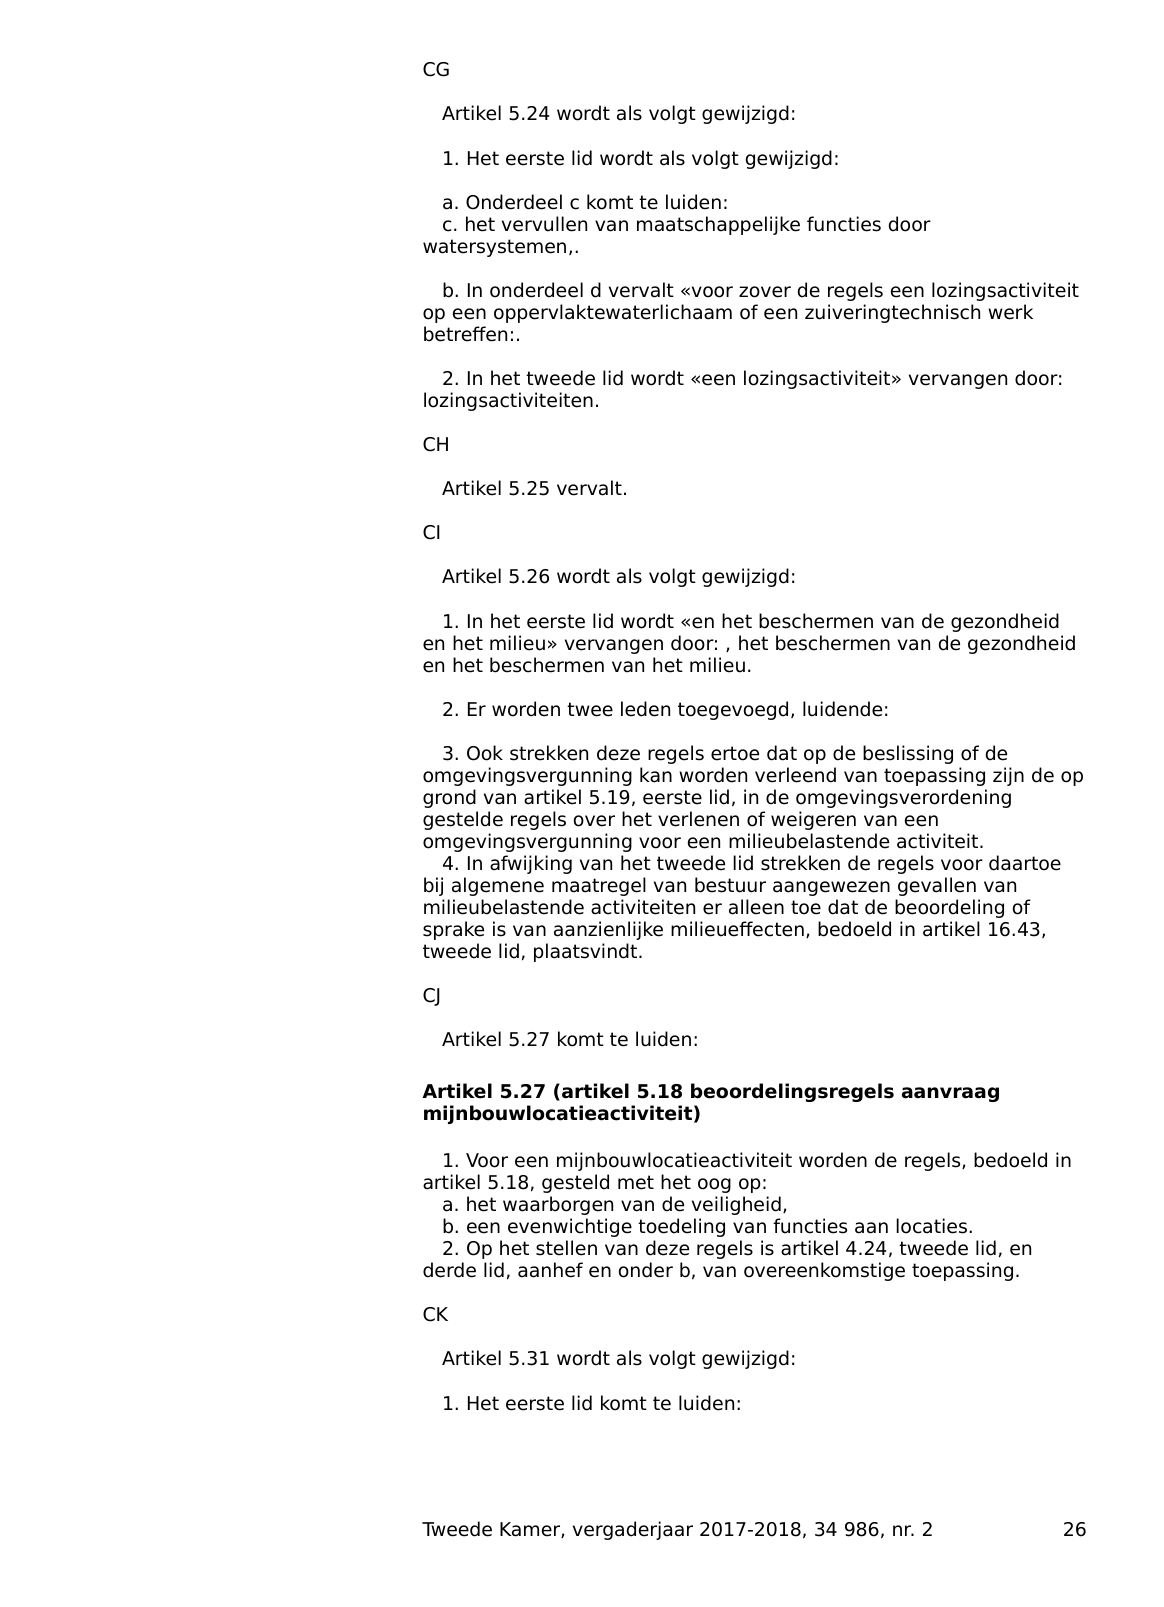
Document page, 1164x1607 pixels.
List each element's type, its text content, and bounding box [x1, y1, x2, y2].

text 2. Op het stellen van deze regels is artikel 4.24, tweede lid, en derde lid, aanhef en onder b, van overeenkomstige toepassing. [422, 1238, 1087, 1282]
text b. In onderdeel d vervalt «voor zover de regels een lozingsactiviteit op een oppervlaktewaterlichaam of een zuiveringtechnisch werk betreffen:. [422, 280, 1087, 346]
text 4. In afwijking van het tweede lid strekken de regels voor daartoe bij algemene maatregel van bestuur aangewezen gevallen van milieubelastende activiteiten er alleen toe dat de beoordeling of sprake is van aanzienlijke milieueffecten, bedoeld in artikel 16.43, tweede lid, plaatsvindt. [422, 853, 1087, 963]
subtitle Artikel 5.27 (artikel 5.18 beoordelingsregels aanvraag mijnbouwlocatieactiviteit) [422, 1081, 1087, 1125]
text 3. Ook strekken deze regels ertoe dat op de beslissing of de omgevingsvergunning kan worden verleend van toepassing zijn de op grond van artikel 5.19, eerste lid, in de omgevingsverordening gestelde regels over het verlenen of weigeren van een omgevingsvergunning voor een milieubelastende activiteit. [422, 743, 1087, 853]
text Artikel 5.27 komt te luiden: [422, 1029, 1087, 1051]
text 1. In het eerste lid wordt «en het beschermen van de gezondheid en het milieu» vervangen door: , het beschermen van de gezondheid en het beschermen van het milieu. [422, 611, 1087, 677]
text 1. Het eerste lid wordt als volgt gewijzigd: [422, 147, 1087, 169]
text a. Onderdeel c komt te luiden: [422, 192, 1087, 213]
text 2. In het tweede lid wordt «een lozingsactiviteit» vervangen door: lozingsactiviteiten. [422, 368, 1087, 412]
text a. het waarborgen van de veiligheid, [422, 1194, 1087, 1216]
text CK [422, 1304, 1087, 1326]
text Artikel 5.25 vervalt. [422, 478, 1087, 500]
text b. een evenwichtige toedeling van functies aan locaties. [422, 1216, 1087, 1238]
text 1. Voor een mijnbouwlocatieactiviteit worden de regels, bedoeld in artikel 5.18, gesteld met het oog op: [422, 1150, 1087, 1194]
text Artikel 5.24 wordt als volgt gewijzigd: [422, 103, 1087, 125]
text CG [422, 59, 1087, 81]
text 2. Er worden twee leden toegevoegd, luidende: [422, 699, 1087, 721]
text CH [422, 434, 1087, 456]
text c. het vervullen van maatschappelijke functies door watersystemen,. [422, 213, 1087, 257]
text Artikel 5.26 wordt als volgt gewijzigd: [422, 566, 1087, 588]
text Artikel 5.31 wordt als volgt gewijzigd: [422, 1348, 1087, 1370]
text 1. Het eerste lid komt te luiden: [422, 1392, 1087, 1414]
text CI [422, 522, 1087, 544]
text CJ [422, 985, 1087, 1007]
